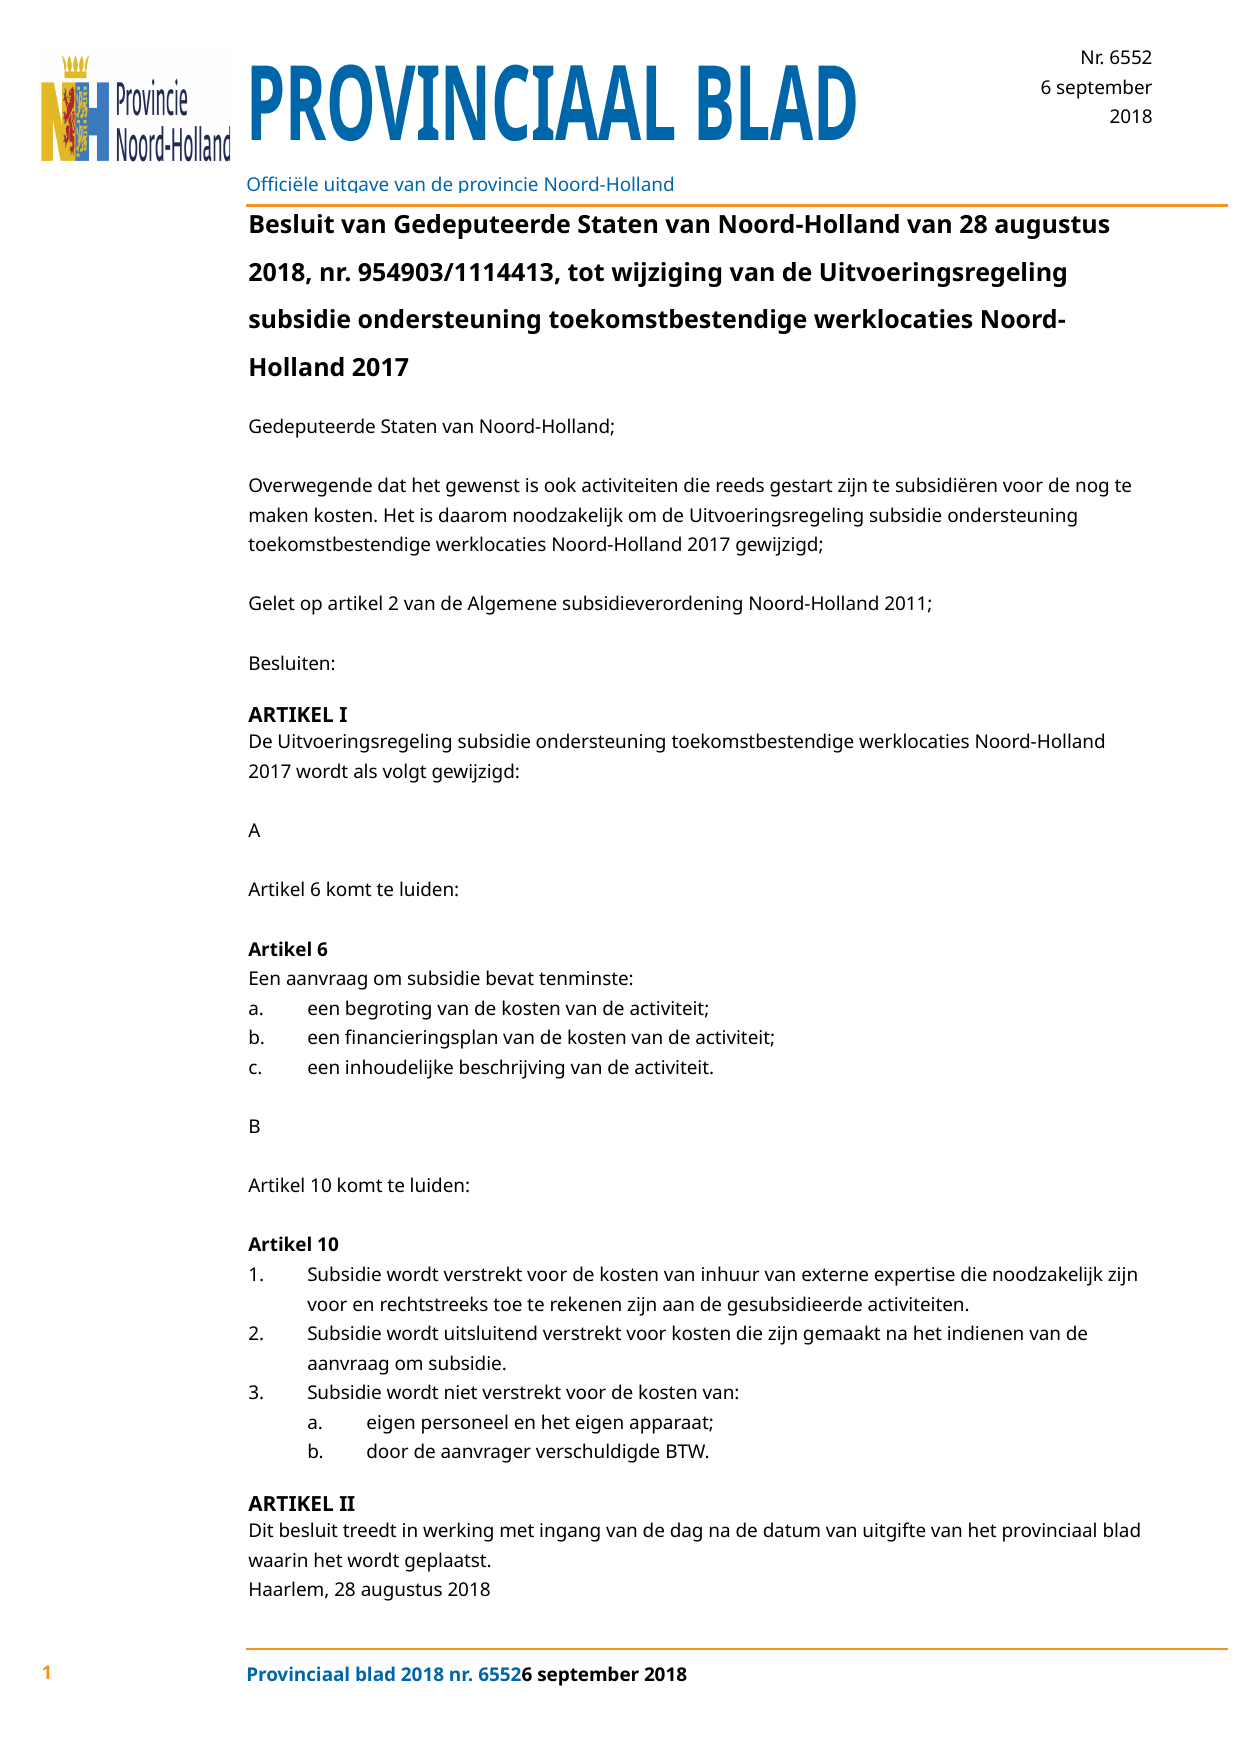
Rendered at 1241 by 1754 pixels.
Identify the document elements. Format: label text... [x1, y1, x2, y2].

list een inhoudelijke beschrijving van de activiteit. [248, 1054, 1152, 1080]
text Gelet op artikel 2 van de Algemene subsidieverordening Noord-Holland 2011; [248, 591, 1152, 616]
text Artikel 6 komt te luiden: [248, 877, 1152, 902]
text Artikel 10 komt te luiden: [248, 1172, 1152, 1198]
text Besluiten: [248, 650, 1152, 676]
list een begroting van de kosten van de activiteit; [248, 995, 1152, 1021]
list Subsidie wordt niet verstrekt voor de kosten van: [248, 1379, 1152, 1405]
text Besluit van Gedeputeerde Staten van Noord-Holland van 28 augustus 2018, nr. 954903/1114413, tot wijziging van de Uitvoeringsregeling subsidie ondersteuning toekomstbestendige werklocaties Noord-Holland 2017 [248, 207, 1152, 384]
text ARTIKEL I [248, 700, 1152, 729]
text Overwegende dat het gewenst is ook activiteiten die reeds gestart zijn te subsidiëren voor de nog te maken kosten. Het is daarom noodzakelijk om de Uitvoeringsregeling subsidie ondersteuning toekomstbestendige werklocaties Noord-Holland 2017 gewijzigd; [248, 472, 1152, 557]
text Haarlem, 28 augustus 2018 [248, 1577, 1152, 1602]
text ARTIKEL II [248, 1489, 1152, 1517]
list door de aanvrager verschuldigde BTW. [307, 1439, 1152, 1464]
text B [248, 1113, 1152, 1139]
text Gedeputeerde Staten van Noord-Holland; [248, 413, 1152, 439]
text Artikel 10 [248, 1232, 1152, 1257]
text De Uitvoeringsregeling subsidie ondersteuning toekomstbestendige werklocaties Noord-Holland 2017 wordt als volgt gewijzigd: [248, 729, 1152, 784]
picture [41, 47, 231, 172]
list Subsidie wordt uitsluitend verstrekt voor kosten die zijn gemaakt na het indienen van de aanvraag om subsidie. [248, 1320, 1152, 1376]
text Artikel 6 [248, 936, 1152, 961]
list Subsidie wordt verstrekt voor de kosten van inhuur van externe expertise die noodzakelijk zijn voor en rechtstreeks toe te rekenen zijn aan de gesubsidieerde activiteiten. [248, 1261, 1152, 1316]
list eigen personeel en het eigen apparaat; [307, 1409, 1152, 1435]
text Een aanvraag om subsidie bevat tenminste: [248, 965, 1152, 991]
text Dit besluit treedt in werking met ingang van de dag na de datum van uitgifte van het provinciaal blad waarin het wordt geplaatst. [248, 1517, 1152, 1573]
text A [248, 817, 1152, 843]
list een financieringsplan van de kosten van de activiteit; [248, 1024, 1152, 1050]
